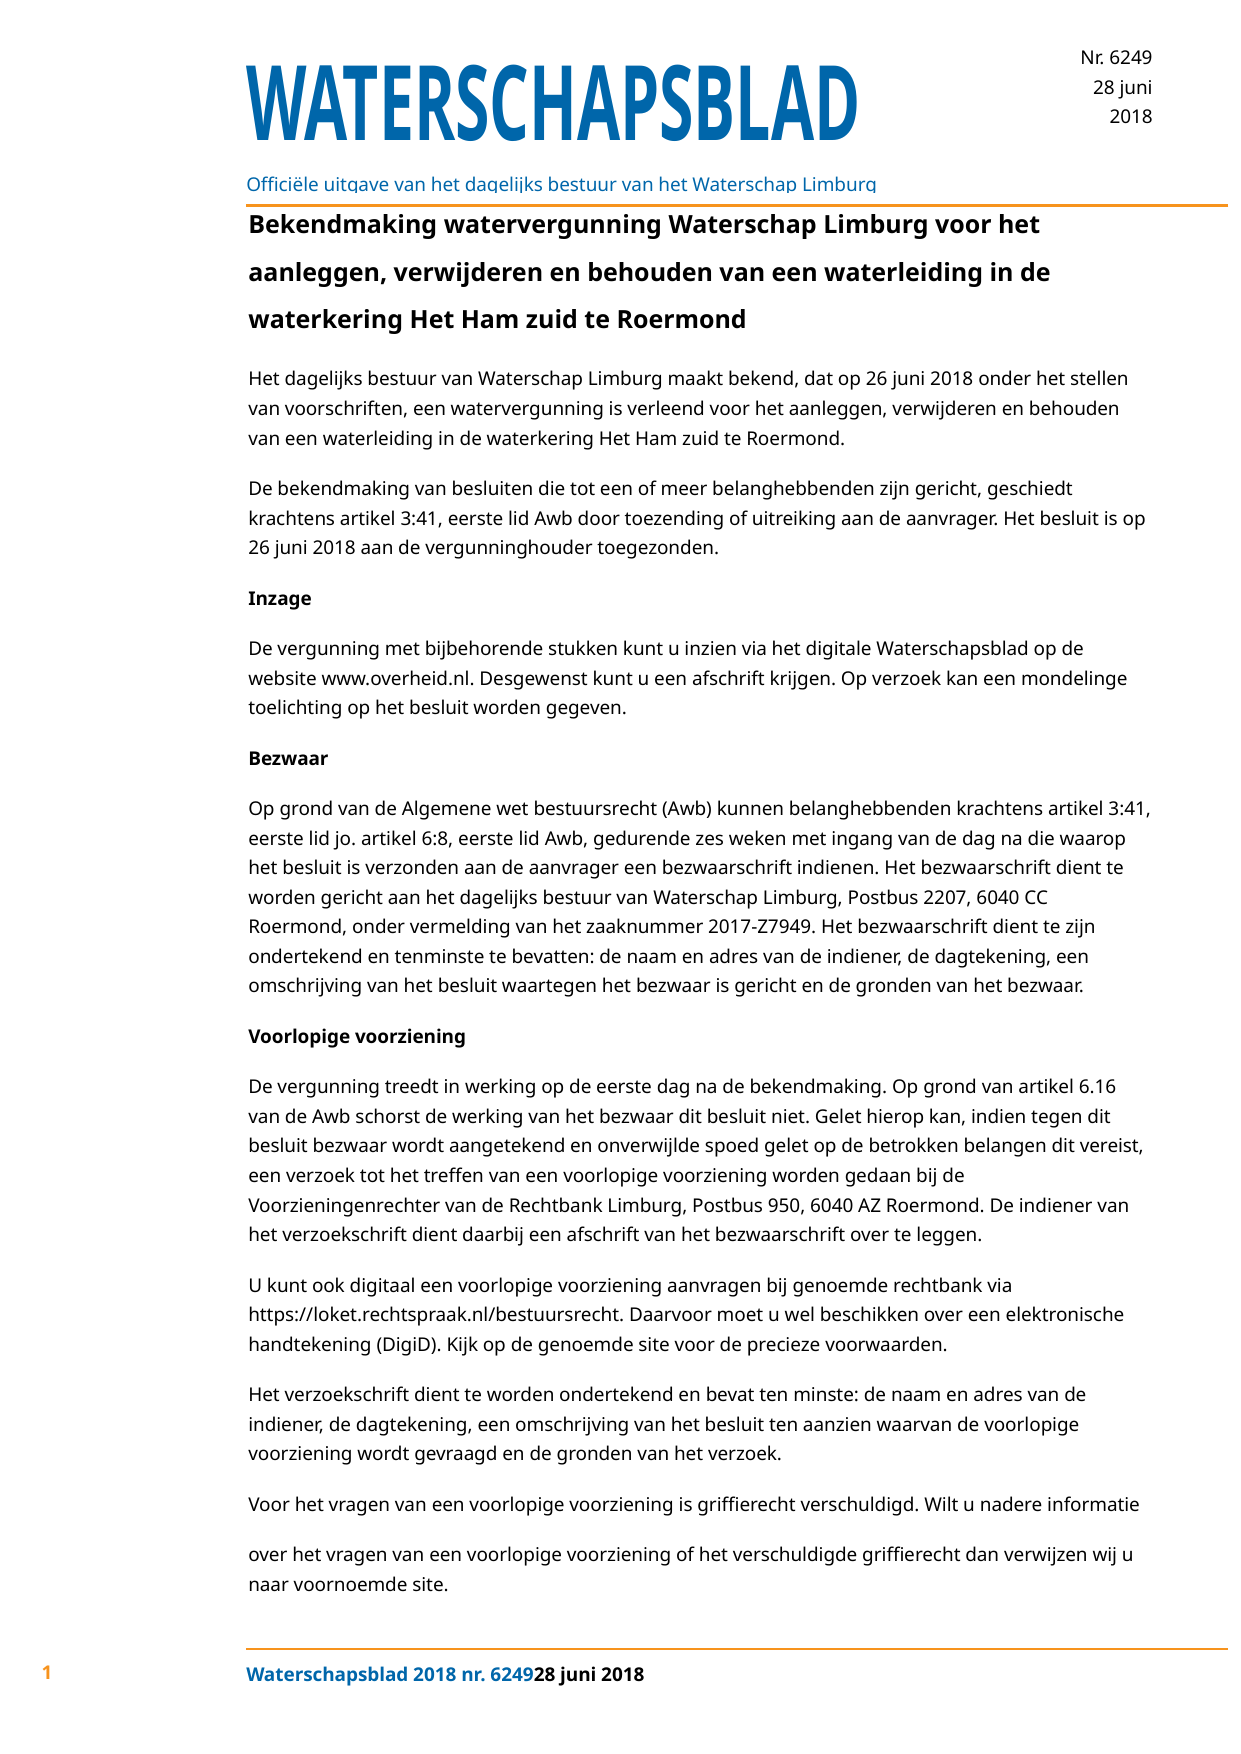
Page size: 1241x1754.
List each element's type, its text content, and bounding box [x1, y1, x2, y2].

text Inzage [248, 585, 1152, 610]
text De vergunning met bijbehorende stukken kunt u inzien via het digitale Waterschapsblad op de website www.overheid.nl. Desgewenst kunt u een afschrift krijgen. Op verzoek kan een mondelinge toelichting op het besluit worden gegeven. [248, 635, 1152, 720]
text Voor het vragen van een voorlopige voorziening is griffierecht verschuldigd. Wilt u nadere informatie [248, 1491, 1152, 1517]
text De bekendmaking van besluiten die tot een of meer belanghebbenden zijn gericht, geschiedt krachtens artikel 3:41, eerste lid Awb door toezending of uitreiking aan de aanvrager. Het besluit is op 26 juni 2018 aan de vergunninghouder toegezonden. [248, 475, 1152, 560]
text Het dagelijks bestuur van Waterschap Limburg maakt bekend, dat op 26 juni 2018 onder het stellen van voorschriften, een watervergunning is verleend voor het aanleggen, verwijderen en behouden van een waterleiding in de waterkering Het Ham zuid te Roermond. [248, 366, 1152, 450]
text Het verzoekschrift dient te worden ondertekend en bevat ten minste: de naam en adres van de indiener, de dagtekening, een omschrijving van het besluit ten aanzien waarvan de voorlopige voorziening wordt gevraagd en de gronden van het verzoek. [248, 1381, 1152, 1466]
text Bekendmaking watervergunning Waterschap Limburg voor het aanleggen, verwijderen en behouden van een waterleiding in de waterkering Het Ham zuid te Roermond [248, 207, 1152, 336]
text U kunt ook digitaal een voorlopige voorziening aanvragen bij genoemde rechtbank via https://loket.rechtspraak.nl/bestuursrecht. Daarvoor moet u wel beschikken over een elektronische handtekening (DigiD). Kijk op de genoemde site voor de precieze voorwaarden. [248, 1272, 1152, 1357]
text Voorlopige voorziening [248, 1023, 1152, 1049]
text Bezwaar [248, 745, 1152, 770]
text over het vragen van een voorlopige voorziening of het verschuldigde griffierecht dan verwijzen wij u naar voornoemde site. [248, 1541, 1152, 1597]
text De vergunning treedt in werking op de eerste dag na de bekendmaking. Op grond van artikel 6.16 van de Awb schorst de werking van het bezwaar dit besluit niet. Gelet hierop kan, indien tegen dit besluit bezwaar wordt aangetekend en onverwijlde spoed gelet op de betrokken belangen dit vereist, een verzoek tot het treffen van een voorlopige voorziening worden gedaan bij de Voorzieningenrechter van de Rechtbank Limburg, Postbus 950, 6040 AZ Roermond. De indiener van het verzoekschrift dient daarbij een afschrift van het bezwaarschrift over te leggen. [248, 1073, 1152, 1247]
picture [41, 47, 231, 172]
text Op grond van de Algemene wet bestuursrecht (Awb) kunnen belanghebbenden krachtens artikel 3:41, eerste lid jo. artikel 6:8, eerste lid Awb, gedurende zes weken met ingang van de dag na die waarop het besluit is verzonden aan de aanvrager een bezwaarschrift indienen. Het bezwaarschrift dient te worden gericht aan het dagelijks bestuur van Waterschap Limburg, Postbus 2207, 6040 CC Roermond, onder vermelding van het zaaknummer 2017-Z7949. Het bezwaarschrift dient te zijn ondertekend en tenminste te bevatten: de naam en adres van de indiener, de dagtekening, een omschrijving van het besluit waartegen het bezwaar is gericht en de gronden van het bezwaar. [248, 795, 1152, 998]
